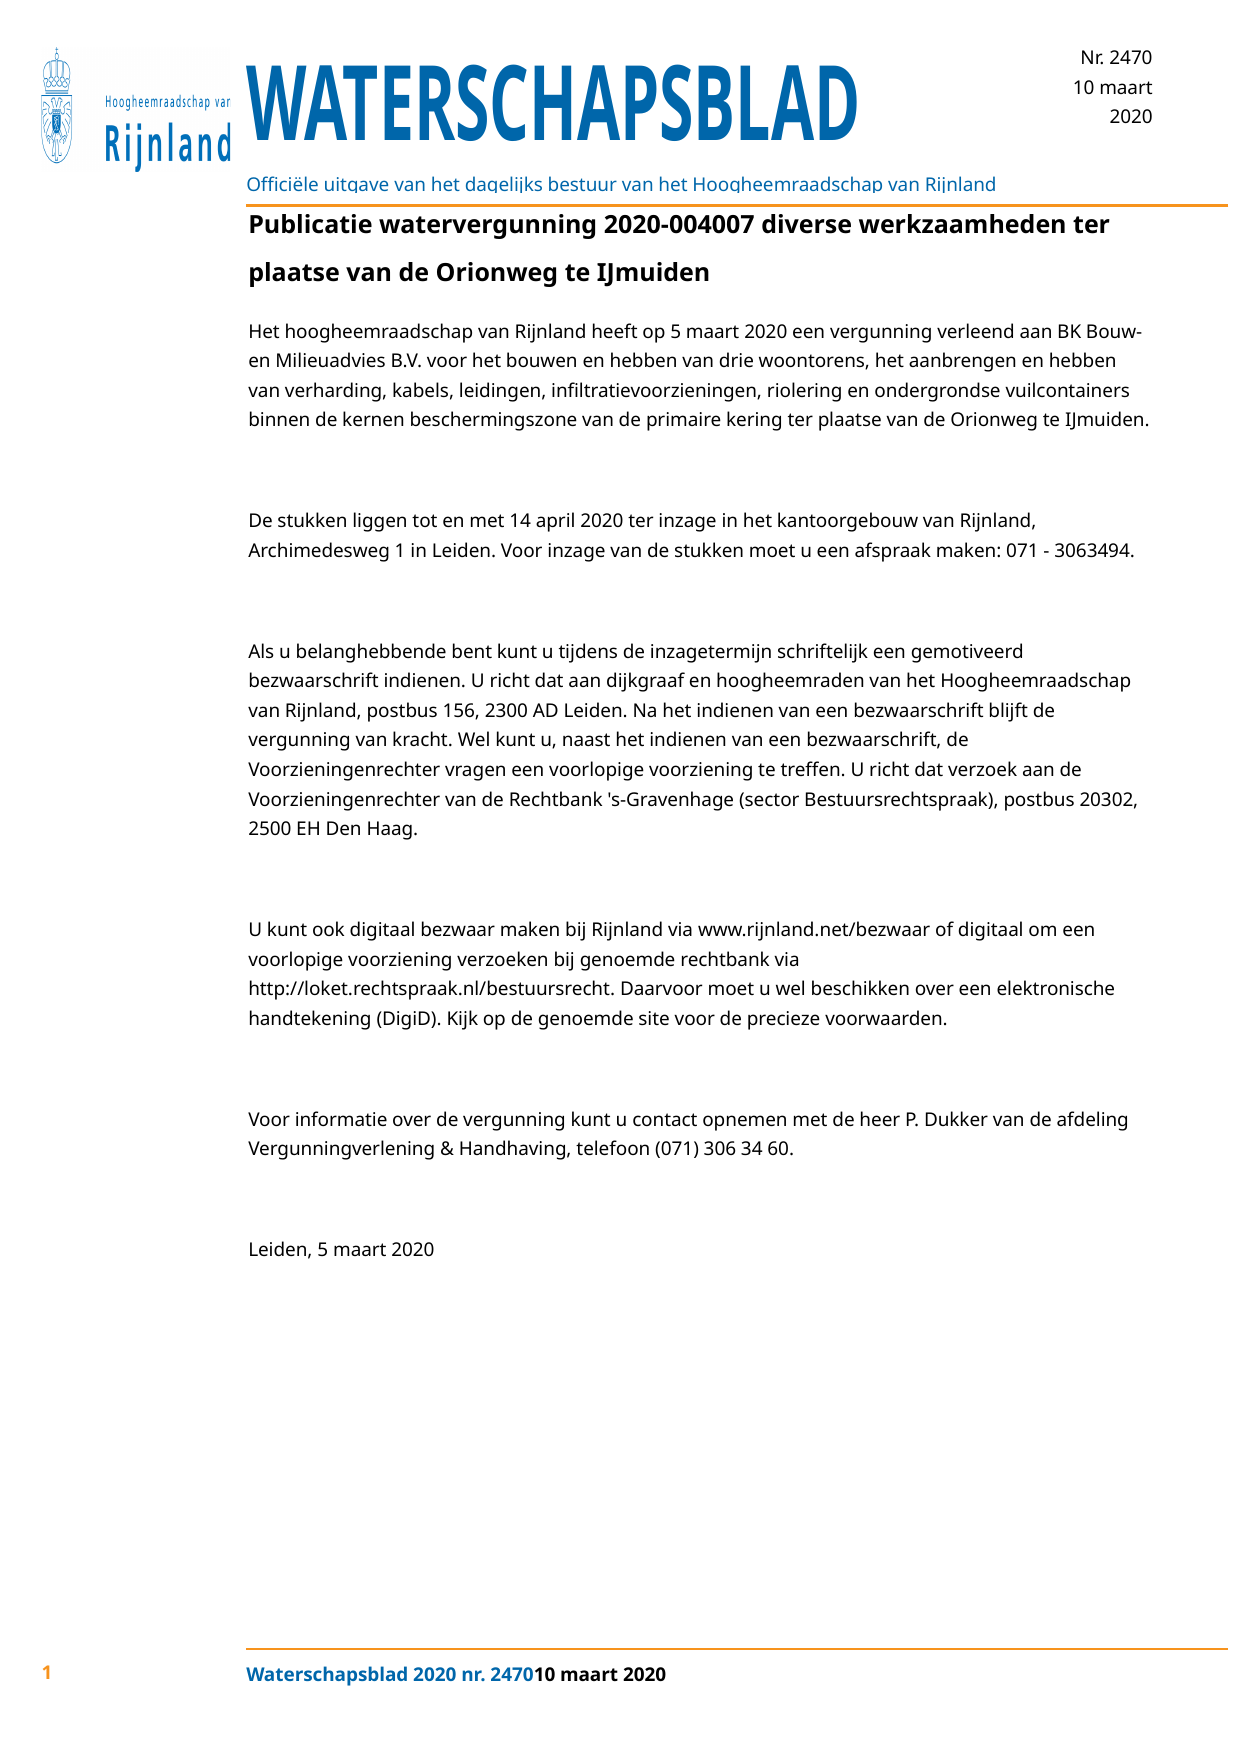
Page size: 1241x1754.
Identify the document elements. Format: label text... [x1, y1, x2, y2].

text U kunt ook digitaal bezwaar maken bij Rijnland via www.rijnland.net/bezwaar of digitaal om een voorlopige voorziening verzoeken bij genoemde rechtbank via http://loket.rechtspraak.nl/bestuursrecht. Daarvoor moet u wel beschikken over een elektronische handtekening (DigiD). Kijk op de genoemde site voor de precieze voorwaarden. [248, 916, 1152, 1031]
text Publicatie watervergunning 2020-004007 diverse werkzaamheden ter plaatse van de Orionweg te IJmuiden [248, 207, 1152, 288]
text De stukken liggen tot en met 14 april 2020 ter inzage in het kantoorgebouw van Rijnland, Archimedesweg 1 in Leiden. Voor inzage van de stukken moet u een afspraak maken: 071 - 3063494. [248, 507, 1152, 563]
text Voor informatie over de vergunning kunt u contact opnemen met de heer P. Dukker van de afdeling Vergunningverlening & Handhaving, telefoon (071) 306 34 60. [248, 1106, 1152, 1161]
text Als u belanghebbende bent kunt u tijdens de inzagetermijn schriftelijk een gemotiveerd bezwaarschrift indienen. U richt dat aan dijkgraaf en hoogheemraden van het Hoogheemraadschap van Rijnland, postbus 156, 2300 AD Leiden. Na het indienen van een bezwaarschrift blijft de vergunning van kracht. Wel kunt u, naast het indienen van een bezwaarschrift, de Voorzieningenrechter vragen een voorlopige voorziening te treffen. U richt dat verzoek aan de Voorzieningenrechter van de Rechtbank 's-Gravenhage (sector Bestuursrechtspraak), postbus 20302, 2500 EH Den Haag. [248, 638, 1152, 841]
picture [41, 47, 231, 172]
text Het hoogheemraadschap van Rijnland heeft op 5 maart 2020 een vergunning verleend aan BK Bouw- en Milieuadvies B.V. voor het bouwen en hebben van drie woontorens, het aanbrengen en hebben van verharding, kabels, leidingen, infiltratievoorzieningen, riolering en ondergrondse vuilcontainers binnen de kernen beschermingszone van de primaire kering ter plaatse van de Orionweg te IJmuiden. [248, 318, 1152, 432]
text Leiden, 5 maart 2020 [248, 1236, 1152, 1262]
